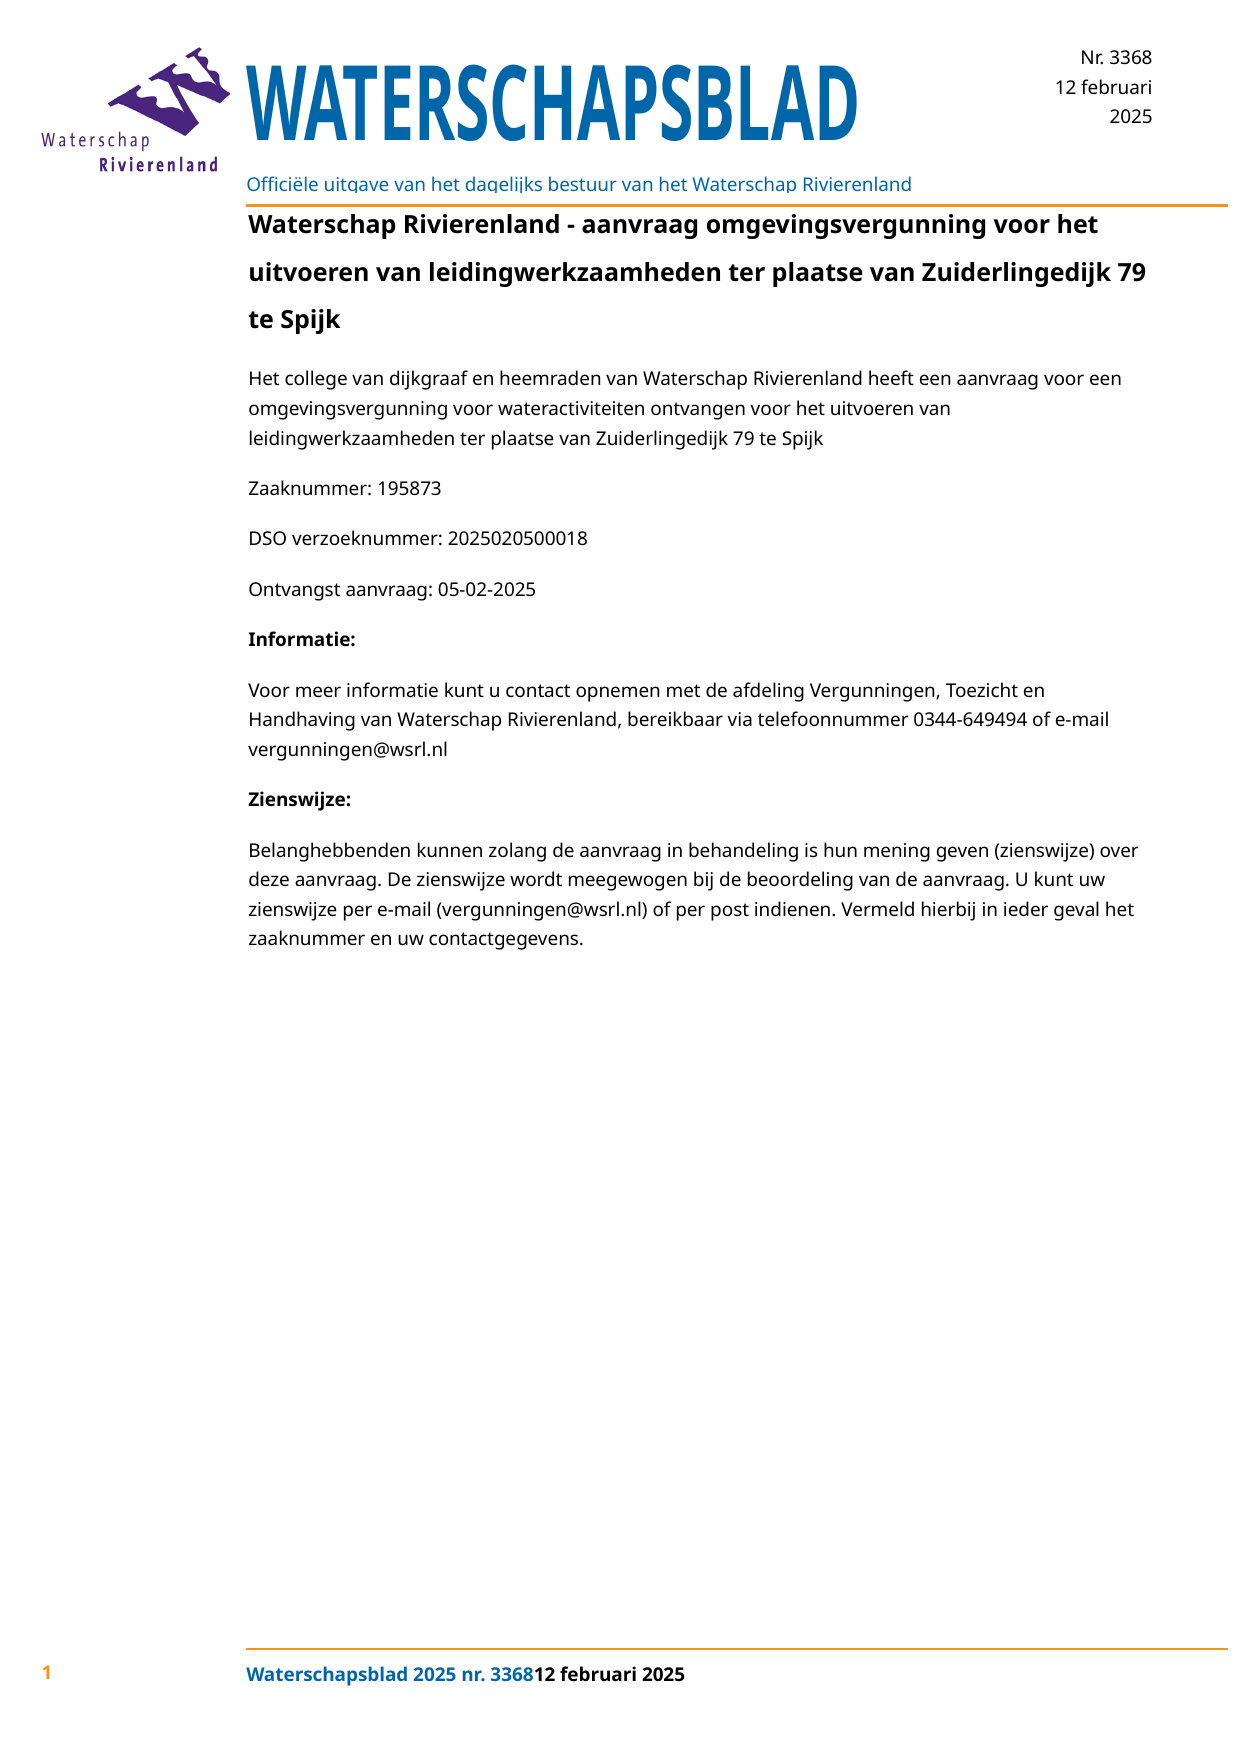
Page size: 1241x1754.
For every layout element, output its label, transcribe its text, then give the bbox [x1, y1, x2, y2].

text Zienswijze: [248, 786, 1152, 812]
text Informatie: [248, 626, 1152, 652]
text Ontvangst aanvraag: 05-02-2025 [248, 576, 1152, 602]
text Voor meer informatie kunt u contact opnemen met de afdeling Vergunningen, Toezicht en Handhaving van Waterschap Rivierenland, bereikbaar via telefoonnummer 0344-649494 of e-mail vergunningen@wsrl.nl [248, 677, 1152, 762]
text Zaaknummer: 195873 [248, 475, 1152, 501]
text Belanghebbenden kunnen zolang de aanvraag in behandeling is hun mening geven (zienswijze) over deze aanvraag. De zienswijze wordt meegewogen bij de beoordeling van de aanvraag. U kunt uw zienswijze per e-mail (vergunningen@wsrl.nl) of per post indienen. Vermeld hierbij in ieder geval het zaaknummer en uw contactgegevens. [248, 837, 1152, 951]
text Het college van dijkgraaf en heemraden van Waterschap Rivierenland heeft een aanvraag voor een omgevingsvergunning voor wateractiviteiten ontvangen voor het uitvoeren van leidingwerkzaamheden ter plaatse van Zuiderlingedijk 79 te Spijk [248, 366, 1152, 450]
picture [41, 47, 231, 172]
text DSO verzoeknummer: 2025020500018 [248, 526, 1152, 551]
text Waterschap Rivierenland - aanvraag omgevingsvergunning voor het uitvoeren van leidingwerkzaamheden ter plaatse van Zuiderlingedijk 79 te Spijk [248, 207, 1152, 336]
